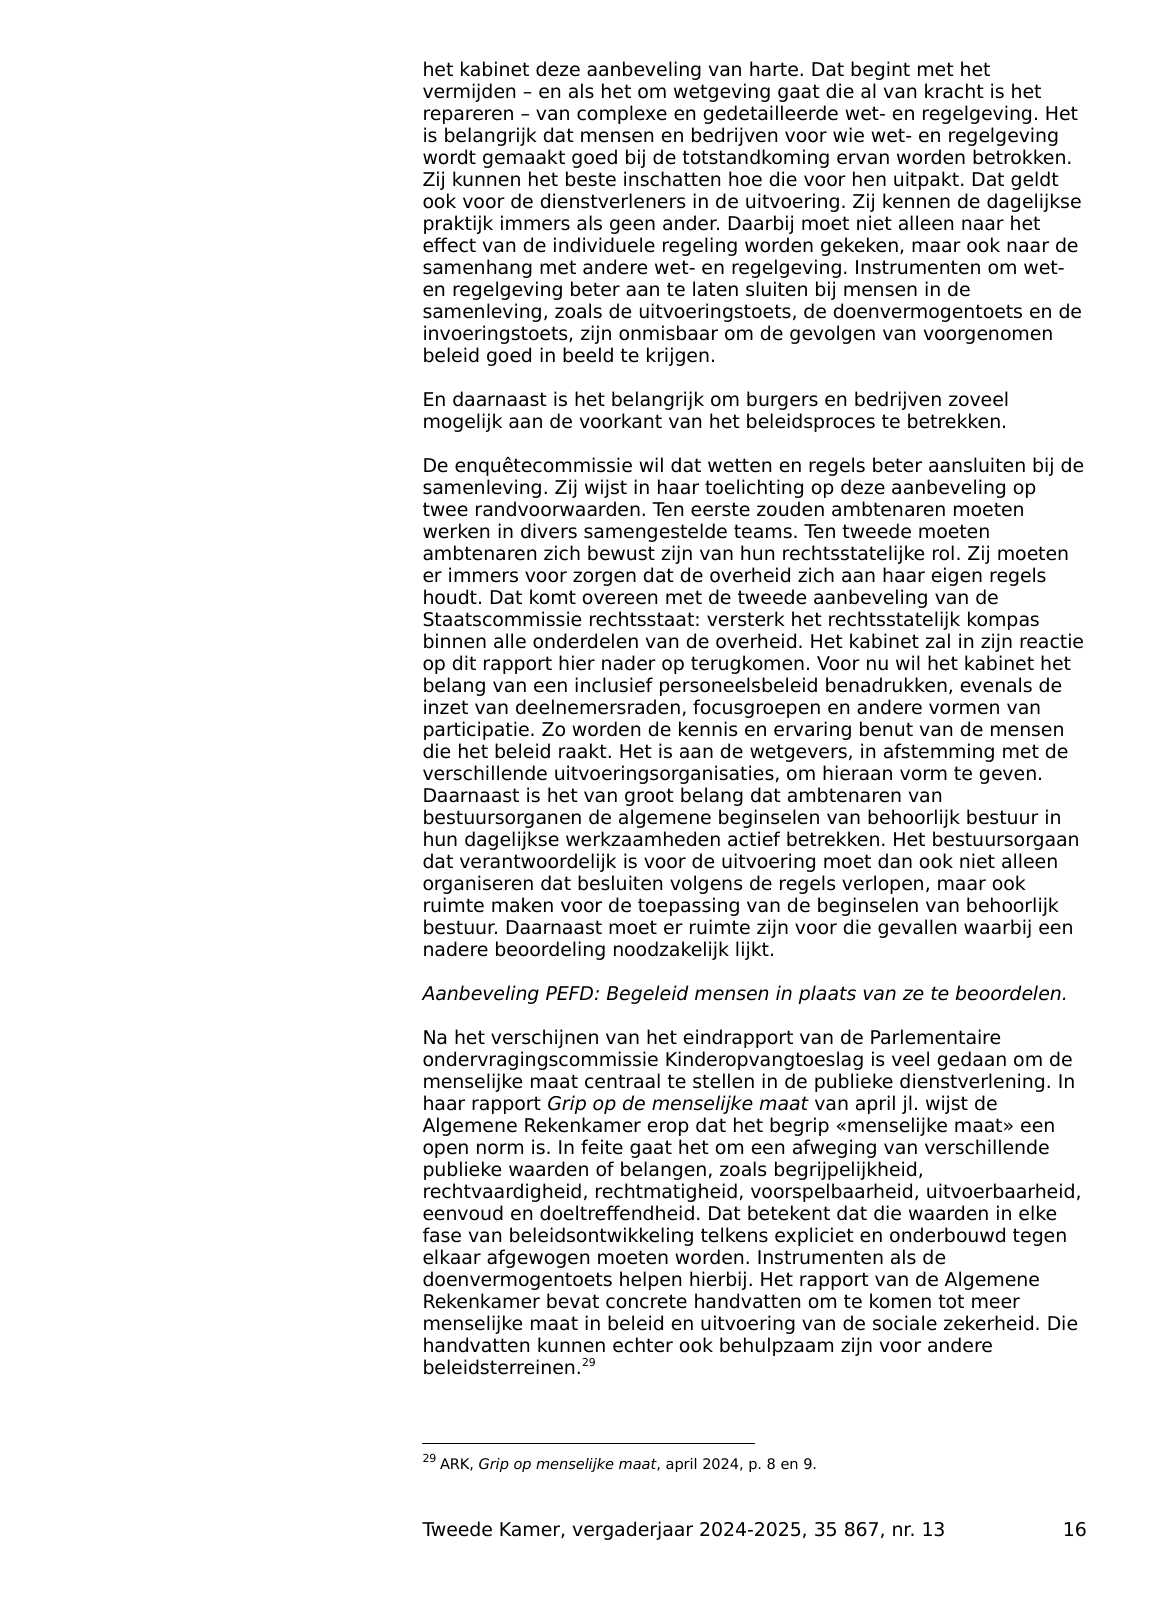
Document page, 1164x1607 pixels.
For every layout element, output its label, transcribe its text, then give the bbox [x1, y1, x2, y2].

text het kabinet deze aanbeveling van harte. Dat begint met het vermijden – en als het om wetgeving gaat die al van kracht is het repareren – van complexe en gedetailleerde wet- en regelgeving. Het is belangrijk dat mensen en bedrijven voor wie wet- en regelgeving wordt gemaakt goed bij de totstandkoming ervan worden betrokken. Zij kunnen het beste inschatten hoe die voor hen uitpakt. Dat geldt ook voor de dienstverleners in de uitvoering. Zij kennen de dagelijkse praktijk immers als geen ander. Daarbij moet niet alleen naar het effect van de individuele regeling worden gekeken, maar ook naar de samenhang met andere wet- en regelgeving. Instrumenten om wet- en regelgeving beter aan te laten sluiten bij mensen in de samenleving, zoals de uitvoeringstoets, de doenvermogentoets en de invoeringstoets, zijn onmisbaar om de gevolgen van voorgenomen beleid goed in beeld te krijgen. [422, 59, 1087, 367]
text Na het verschijnen van het eindrapport van de Parlementaire ondervragingscommissie Kinderopvangtoeslag is veel gedaan om de menselijke maat centraal te stellen in de publieke dienstverlening. In haar rapport Grip op de menselijke maat van april jl. wijst de Algemene Rekenkamer erop dat het begrip «menselijke maat» een open norm is. In feite gaat het om een afweging van verschillende publieke waarden of belangen, zoals begrijpelijkheid, rechtvaardigheid, rechtmatigheid, voorspelbaarheid, uitvoerbaarheid, eenvoud en doeltreffendheid. Dat betekent dat die waarden in elke fase van beleidsontwikkeling telkens expliciet en onderbouwd tegen elkaar afgewogen moeten worden. Instrumenten als de doenvermogentoets helpen hierbij. Het rapport van de Algemene Rekenkamer bevat concrete handvatten om te komen tot meer menselijke maat in beleid en uitvoering van de sociale zekerheid. Die handvatten kunnen echter ook behulpzaam zijn voor andere beleidsterreinen. [422, 1027, 1087, 1379]
text ARK, Grip op menselijke maat, april 2024, p. 8 en 9. [422, 1452, 1087, 1474]
text De enquêtecommissie wil dat wetten en regels beter aansluiten bij de samenleving. Zij wijst in haar toelichting op deze aanbeveling op twee randvoorwaarden. Ten eerste zouden ambtenaren moeten werken in divers samengestelde teams. Ten tweede moeten ambtenaren zich bewust zijn van hun rechtsstatelijke rol. Zij moeten er immers voor zorgen dat de overheid zich aan haar eigen regels houdt. Dat komt overeen met de tweede aanbeveling van de Staatscommissie rechtsstaat: versterk het rechtsstatelijk kompas binnen alle onderdelen van de overheid. Het kabinet zal in zijn reactie op dit rapport hier nader op terugkomen. Voor nu wil het kabinet het belang van een inclusief personeelsbeleid benadrukken, evenals de inzet van deelnemersraden, focusgroepen en andere vormen van participatie. Zo worden de kennis en ervaring benut van de mensen die het beleid raakt. Het is aan de wetgevers, in afstemming met de verschillende uitvoeringsorganisaties, om hieraan vorm te geven. Daarnaast is het van groot belang dat ambtenaren van bestuursorganen de algemene beginselen van behoorlijk bestuur in hun dagelijkse werkzaamheden actief betrekken. Het bestuursorgaan dat verantwoordelijk is voor de uitvoering moet dan ook niet alleen organiseren dat besluiten volgens de regels verlopen, maar ook ruimte maken voor de toepassing van de beginselen van behoorlijk bestuur. Daarnaast moet er ruimte zijn voor die gevallen waarbij een nadere beoordeling noodzakelijk lijkt. [422, 455, 1087, 961]
subtitle Aanbeveling PEFD: Begeleid mensen in plaats van ze te beoordelen. [422, 983, 1087, 1005]
text En daarnaast is het belangrijk om burgers en bedrijven zoveel mogelijk aan de voorkant van het beleidsproces te betrekken. [422, 389, 1087, 433]
